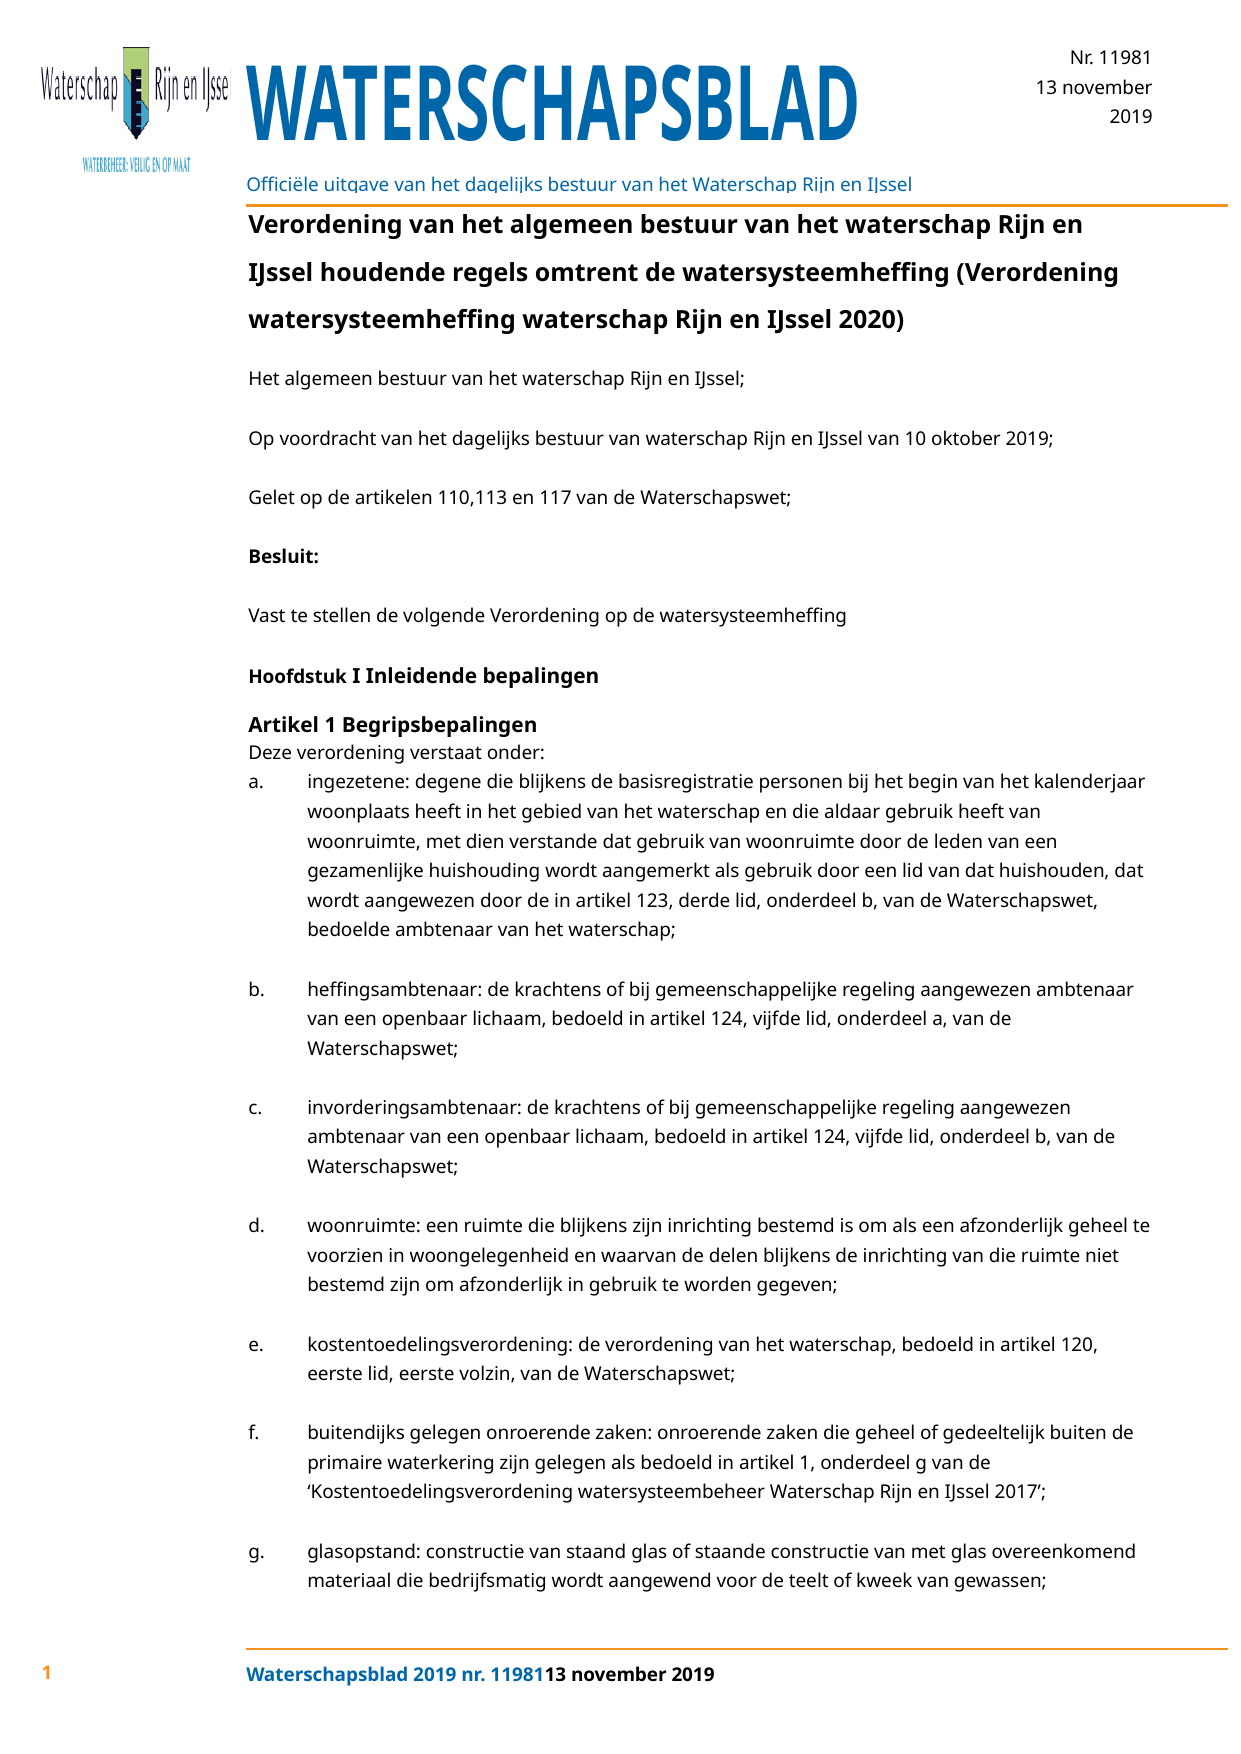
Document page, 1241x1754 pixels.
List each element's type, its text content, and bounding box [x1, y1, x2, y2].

text Het algemeen bestuur van het waterschap Rijn en IJssel; [248, 366, 1152, 391]
list woonruimte: een ruimte die blijkens zijn inrichting bestemd is om als een afzonderlijk geheel te voorzien in woongelegenheid en waarvan de delen blijkens de inrichting van die ruimte niet bestemd zijn om afzonderlijk in gebruik te worden gegeven; [248, 1212, 1152, 1297]
text Besluit: [248, 543, 1152, 569]
text Op voordracht van het dagelijks bestuur van waterschap Rijn en IJssel van 10 oktober 2019; [248, 425, 1152, 450]
list invorderingsambtenaar: de krachtens of bij gemeenschappelijke regeling aangewezen ambtenaar van een openbaar lichaam, bedoeld in artikel 124, vijfde lid, onderdeel b, van de Waterschapswet; [248, 1094, 1152, 1179]
list kostentoedelingsverordening: de verordening van het waterschap, bedoeld in artikel 120, eerste lid, eerste volzin, van de Waterschapswet; [248, 1331, 1152, 1386]
text Gelet op de artikelen 110,113 en 117 van de Waterschapswet; [248, 484, 1152, 509]
list ingezetene: degene die blijkens de basisregistratie personen bij het begin van het kalenderjaar woonplaats heeft in het gebied van het waterschap en die aldaar gebruik heeft van woonruimte, met dien verstande dat gebruik van woonruimte door de leden van een gezamenlijke huishouding wordt aangemerkt als gebruik door een lid van dat huishouden, dat wordt aangewezen door de in artikel 123, derde lid, onderdeel b, van de Waterschapswet, bedoelde ambtenaar van het waterschap; [248, 769, 1152, 942]
text Vast te stellen de volgende Verordening op de watersysteemheffing [248, 602, 1152, 628]
list heffingsambtenaar: de krachtens of bij gemeenschappelijke regeling aangewezen ambtenaar van een openbaar lichaam, bedoeld in artikel 124, vijfde lid, onderdeel a, van de Waterschapswet; [248, 976, 1152, 1061]
list buitendijks gelegen onroerende zaken: onroerende zaken die geheel of gedeeltelijk buiten de primaire waterkering zijn gelegen als bedoeld in artikel 1, onderdeel g van de ‘Kostentoedelingsverordening watersysteembeheer Waterschap Rijn en IJssel 2017’; [248, 1419, 1152, 1504]
text Deze verordening verstaat onder: [248, 739, 1152, 765]
picture [41, 47, 231, 172]
text Verordening van het algemeen bestuur van het waterschap Rijn en IJssel houdende regels omtrent de watersysteemheffing (Verordening watersysteemheffing waterschap Rijn en IJssel 2020) [248, 207, 1152, 336]
list glasopstand: constructie van staand glas of staande constructie van met glas overeenkomend materiaal die bedrijfsmatig wordt aangewend voor de teelt of kweek van gewassen; [248, 1538, 1152, 1593]
text Artikel 1 Begripsbepalingen [248, 711, 1152, 739]
text Hoofdstuk I Inleidende bepalingen [248, 661, 1152, 690]
